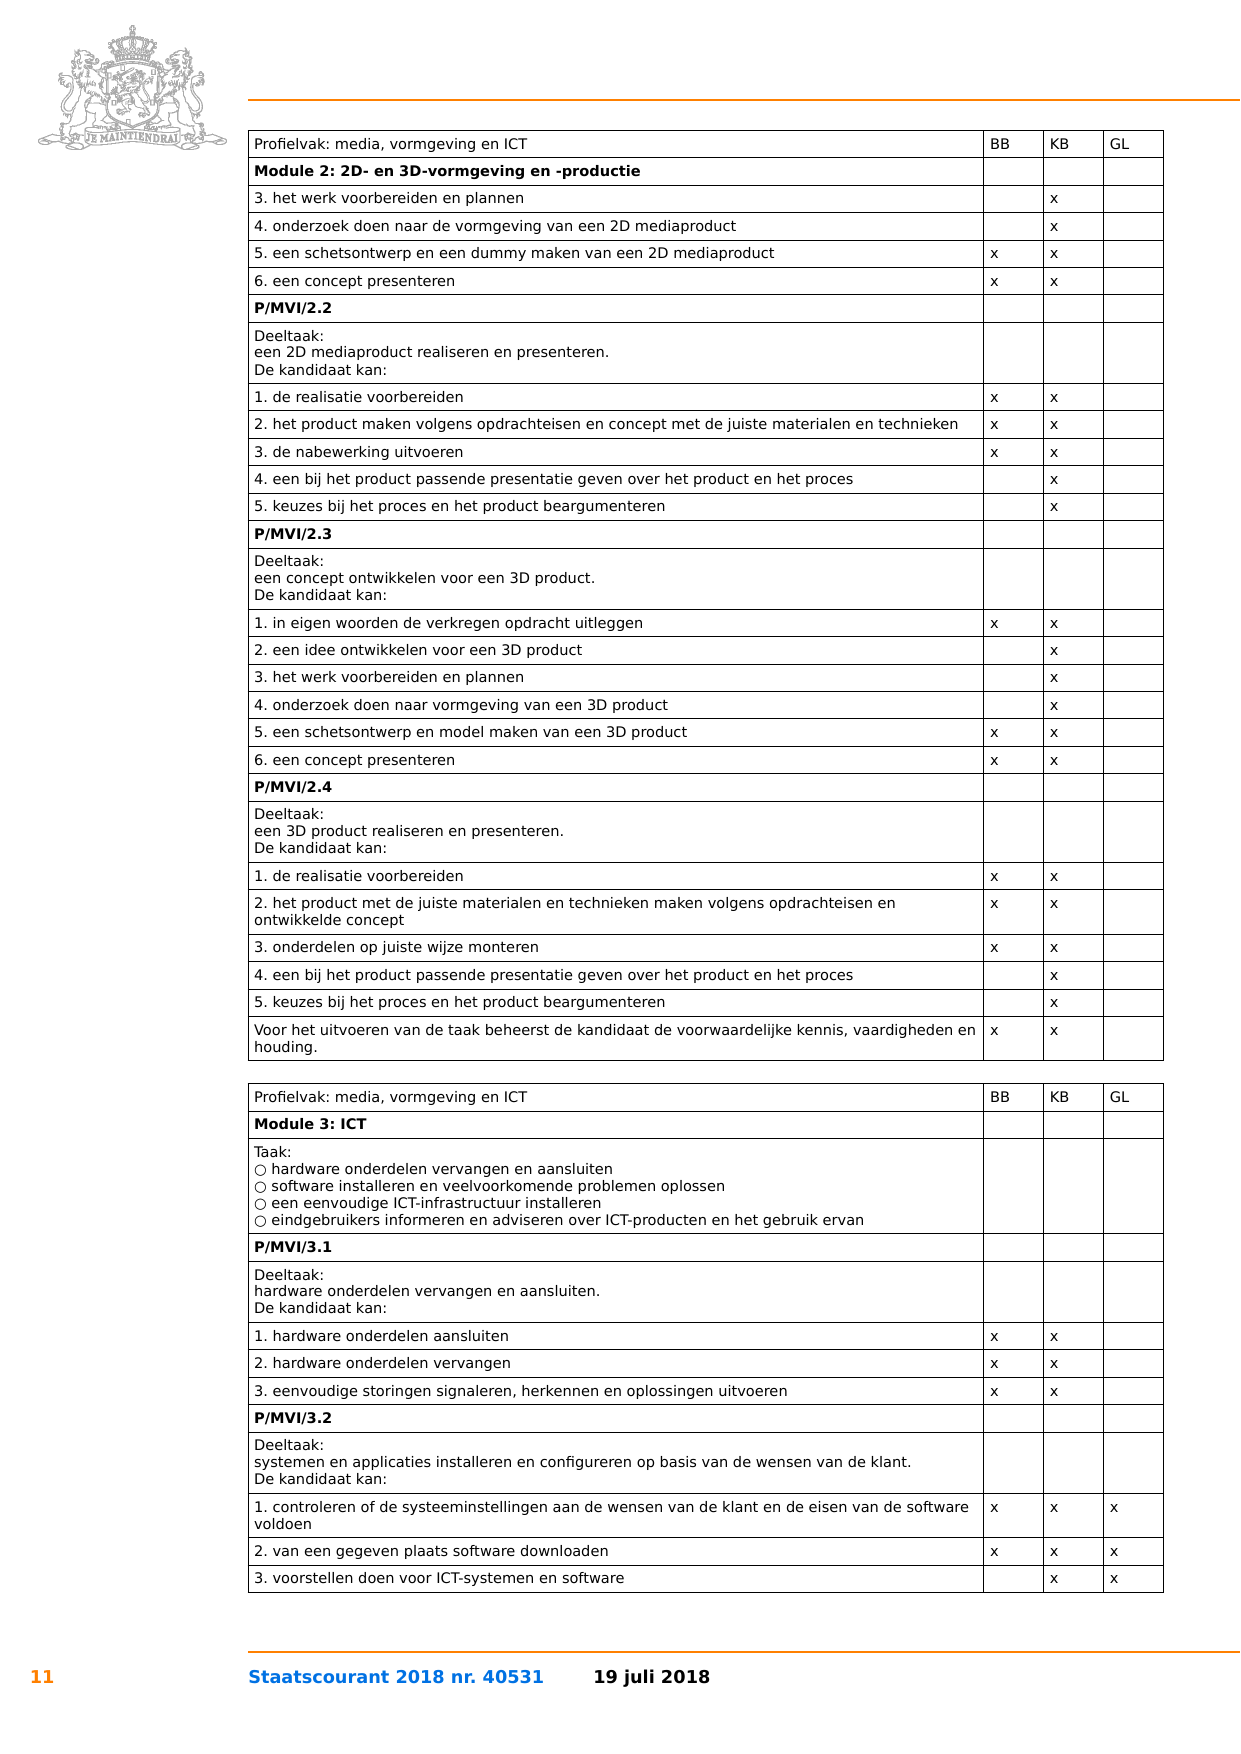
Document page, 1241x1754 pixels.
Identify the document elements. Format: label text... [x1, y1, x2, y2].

table_cell [984, 637, 1043, 663]
table_header KB [1044, 131, 1103, 157]
table_cell x [984, 241, 1043, 267]
table_cell [1044, 1112, 1103, 1138]
table_cell 3. voorstellen doen voor ICT-systemen en software [249, 1566, 983, 1592]
table_cell [984, 692, 1043, 718]
table_cell [984, 774, 1043, 801]
table_cell [1104, 665, 1163, 691]
table_cell [1104, 719, 1163, 746]
table_cell 6. een concept presenteren [249, 268, 983, 294]
table_cell [1104, 1378, 1163, 1404]
table_cell P/MVI/2.3 [249, 521, 983, 547]
table_cell [1044, 295, 1103, 322]
table_cell [1104, 962, 1163, 988]
table_cell 3. het werk voorbereiden en plannen [249, 186, 983, 212]
table_cell 4. onderzoek doen naar de vormgeving van een 2D mediaproduct [249, 213, 983, 239]
table_cell Taak: ○ hardware onderdelen vervangen en aansluiten ○ software installeren en veelvoorkomende problemen oplossen ○ een eenvoudige ICT-infrastructuur installeren ○ eindgebruikers informeren en adviseren over ICT-producten en het gebruik ervan [249, 1139, 983, 1233]
table_cell [984, 186, 1043, 212]
table_cell x [1104, 1538, 1163, 1565]
table_cell x [984, 747, 1043, 773]
table_cell 5. keuzes bij het proces en het product beargumenteren [249, 990, 983, 1016]
table_cell [1044, 521, 1103, 547]
table_cell x [1044, 1350, 1103, 1377]
table_cell [984, 323, 1043, 383]
table_cell x [1044, 1378, 1103, 1404]
table_cell [984, 990, 1043, 1016]
table_cell x [984, 411, 1043, 438]
table_cell 5. een schetsontwerp en een dummy maken van een 2D mediaproduct [249, 241, 983, 267]
table_header Profielvak: media, vormgeving en ICT [249, 131, 983, 157]
table_cell [1044, 1433, 1103, 1493]
table_cell [1104, 863, 1163, 889]
table_cell x [984, 935, 1043, 961]
table_cell Deeltaak: een 2D mediaproduct realiseren en presenteren. De kandidaat kan: [249, 323, 983, 383]
table_cell x [1044, 665, 1103, 691]
table_cell 1. de realisatie voorbereiden [249, 384, 983, 410]
table_cell [984, 802, 1043, 862]
table_cell x [1044, 863, 1103, 889]
table_cell [1104, 802, 1163, 862]
table_cell 2. een idee ontwikkelen voor een 3D product [249, 637, 983, 663]
table_cell 1. controleren of de systeeminstellingen aan de wensen van de klant en de eisen van de software voldoen [249, 1494, 983, 1537]
table_cell 2. hardware onderdelen vervangen [249, 1350, 983, 1377]
table_cell [1104, 384, 1163, 410]
table_cell [984, 295, 1043, 322]
table_cell x [1044, 1538, 1103, 1565]
table_cell x [1044, 747, 1103, 773]
table_cell [984, 158, 1043, 185]
table_cell 1. in eigen woorden de verkregen opdracht uitleggen [249, 610, 983, 636]
table_cell x [984, 1350, 1043, 1377]
table_cell [1104, 295, 1163, 322]
table_cell x [1044, 1017, 1103, 1060]
table_cell [1104, 1433, 1163, 1493]
table_cell x [984, 1494, 1043, 1537]
table_cell x [1044, 1494, 1103, 1537]
table_cell x [1044, 1323, 1103, 1349]
table_cell x [1044, 241, 1103, 267]
table_cell x [984, 1378, 1043, 1404]
table_cell 1. hardware onderdelen aansluiten [249, 1323, 983, 1349]
table_cell Deeltaak: een 3D product realiseren en presenteren. De kandidaat kan: [249, 802, 983, 862]
table_cell P/MVI/3.2 [249, 1405, 983, 1432]
table_cell 3. onderdelen op juiste wijze monteren [249, 935, 983, 961]
table_cell [1104, 213, 1163, 239]
table_cell 5. een schetsontwerp en model maken van een 3D product [249, 719, 983, 746]
table_cell [1104, 1017, 1163, 1060]
table_cell [984, 1234, 1043, 1261]
table_cell 2. het product maken volgens opdrachteisen en concept met de juiste materialen en technieken [249, 411, 983, 438]
table_cell x [984, 719, 1043, 746]
table_header GL [1104, 1084, 1163, 1111]
table_cell x [1044, 962, 1103, 988]
table_cell x [984, 268, 1043, 294]
table_cell [984, 1139, 1043, 1233]
table_cell 4. onderzoek doen naar vormgeving van een 3D product [249, 692, 983, 718]
table_cell [984, 521, 1043, 547]
table_cell [1104, 692, 1163, 718]
table_cell Voor het uitvoeren van de taak beheerst de kandidaat de voorwaardelijke kennis, vaardigheden en houding. [249, 1017, 983, 1060]
table_cell [1044, 1262, 1103, 1322]
table_cell [1104, 439, 1163, 465]
table_cell x [984, 1538, 1043, 1565]
table_header Profielvak: media, vormgeving en ICT [249, 1084, 983, 1111]
table_cell [1044, 1234, 1103, 1261]
table_cell x [1044, 935, 1103, 961]
table_cell [1104, 1139, 1163, 1233]
table_cell [984, 549, 1043, 609]
table_cell [984, 1405, 1043, 1432]
table_cell 2. van een gegeven plaats software downloaden [249, 1538, 983, 1565]
table_cell [984, 213, 1043, 239]
picture [38, 25, 227, 150]
table_cell [1104, 411, 1163, 438]
table_cell [1044, 323, 1103, 383]
table_cell 6. een concept presenteren [249, 747, 983, 773]
table_cell x [984, 439, 1043, 465]
table_cell [984, 1262, 1043, 1322]
table_cell 3. het werk voorbereiden en plannen [249, 665, 983, 691]
table_cell [1104, 935, 1163, 961]
table_cell 4. een bij het product passende presentatie geven over het product en het proces [249, 962, 983, 988]
table_cell x [1044, 637, 1103, 663]
table_cell x [1044, 1566, 1103, 1592]
table_cell [1104, 241, 1163, 267]
table_header BB [984, 1084, 1043, 1111]
table_cell x [984, 1323, 1043, 1349]
table_cell [1104, 268, 1163, 294]
table_cell [984, 1112, 1043, 1138]
table_cell Deeltaak: systemen en applicaties installeren en configureren op basis van de wensen van de klant. De kandidaat kan: [249, 1433, 983, 1493]
table_cell [984, 962, 1043, 988]
table_cell x [1044, 268, 1103, 294]
table_cell x [984, 384, 1043, 410]
table_cell [1104, 1323, 1163, 1349]
table_cell x [984, 1017, 1043, 1060]
table_cell [1104, 890, 1163, 934]
table_cell x [1044, 719, 1103, 746]
table_cell Module 2: 2D- en 3D-vormgeving en -productie [249, 158, 983, 185]
table_cell [1104, 521, 1163, 547]
table_header GL [1104, 131, 1163, 157]
table_cell [1104, 1112, 1163, 1138]
table_cell [1044, 774, 1103, 801]
table_cell 1. de realisatie voorbereiden [249, 863, 983, 889]
table_cell [1104, 1234, 1163, 1261]
table_cell [1104, 1262, 1163, 1322]
table_cell x [1104, 1566, 1163, 1592]
table_cell x [1044, 411, 1103, 438]
table_cell [1104, 466, 1163, 493]
table_cell [1044, 158, 1103, 185]
table_cell x [1044, 213, 1103, 239]
table_cell [1104, 323, 1163, 383]
table_cell [1044, 1139, 1103, 1233]
table_cell P/MVI/2.2 [249, 295, 983, 322]
table_cell 3. eenvoudige storingen signaleren, herkennen en oplossingen uitvoeren [249, 1378, 983, 1404]
table_header BB [984, 131, 1043, 157]
table_cell [1104, 1405, 1163, 1432]
table_cell Module 3: ICT [249, 1112, 983, 1138]
table_cell [984, 466, 1043, 493]
table_cell [1104, 158, 1163, 185]
table_cell x [1044, 692, 1103, 718]
table_cell Deeltaak: een concept ontwikkelen voor een 3D product. De kandidaat kan: [249, 549, 983, 609]
table_cell [984, 494, 1043, 520]
table_header KB [1044, 1084, 1103, 1111]
table_cell x [984, 890, 1043, 934]
table_cell [1044, 802, 1103, 862]
table_cell x [1044, 890, 1103, 934]
table_cell x [1044, 494, 1103, 520]
table_cell x [984, 610, 1043, 636]
table_cell x [1104, 1494, 1163, 1537]
table_cell [984, 1566, 1043, 1592]
table_cell 5. keuzes bij het proces en het product beargumenteren [249, 494, 983, 520]
table_cell 4. een bij het product passende presentatie geven over het product en het proces [249, 466, 983, 493]
table_cell [1104, 774, 1163, 801]
table_cell x [984, 863, 1043, 889]
table_cell [1104, 549, 1163, 609]
table_cell [1044, 1405, 1103, 1432]
table_cell x [1044, 384, 1103, 410]
table_cell Deeltaak: hardware onderdelen vervangen en aansluiten. De kandidaat kan: [249, 1262, 983, 1322]
table_cell [1104, 1350, 1163, 1377]
table_cell [984, 1433, 1043, 1493]
table_cell [1104, 186, 1163, 212]
table_cell 2. het product met de juiste materialen en technieken maken volgens opdrachteisen en ontwikkelde concept [249, 890, 983, 934]
table_cell P/MVI/3.1 [249, 1234, 983, 1261]
table_cell [1044, 549, 1103, 609]
table_cell [984, 665, 1043, 691]
table_cell 3. de nabewerking uitvoeren [249, 439, 983, 465]
table_cell [1104, 990, 1163, 1016]
table_cell [1104, 610, 1163, 636]
table_cell [1104, 747, 1163, 773]
table_cell x [1044, 466, 1103, 493]
table_cell x [1044, 186, 1103, 212]
table_cell [1104, 494, 1163, 520]
table_cell x [1044, 610, 1103, 636]
table_cell x [1044, 439, 1103, 465]
table_cell P/MVI/2.4 [249, 774, 983, 801]
table_cell x [1044, 990, 1103, 1016]
table_cell [1104, 637, 1163, 663]
